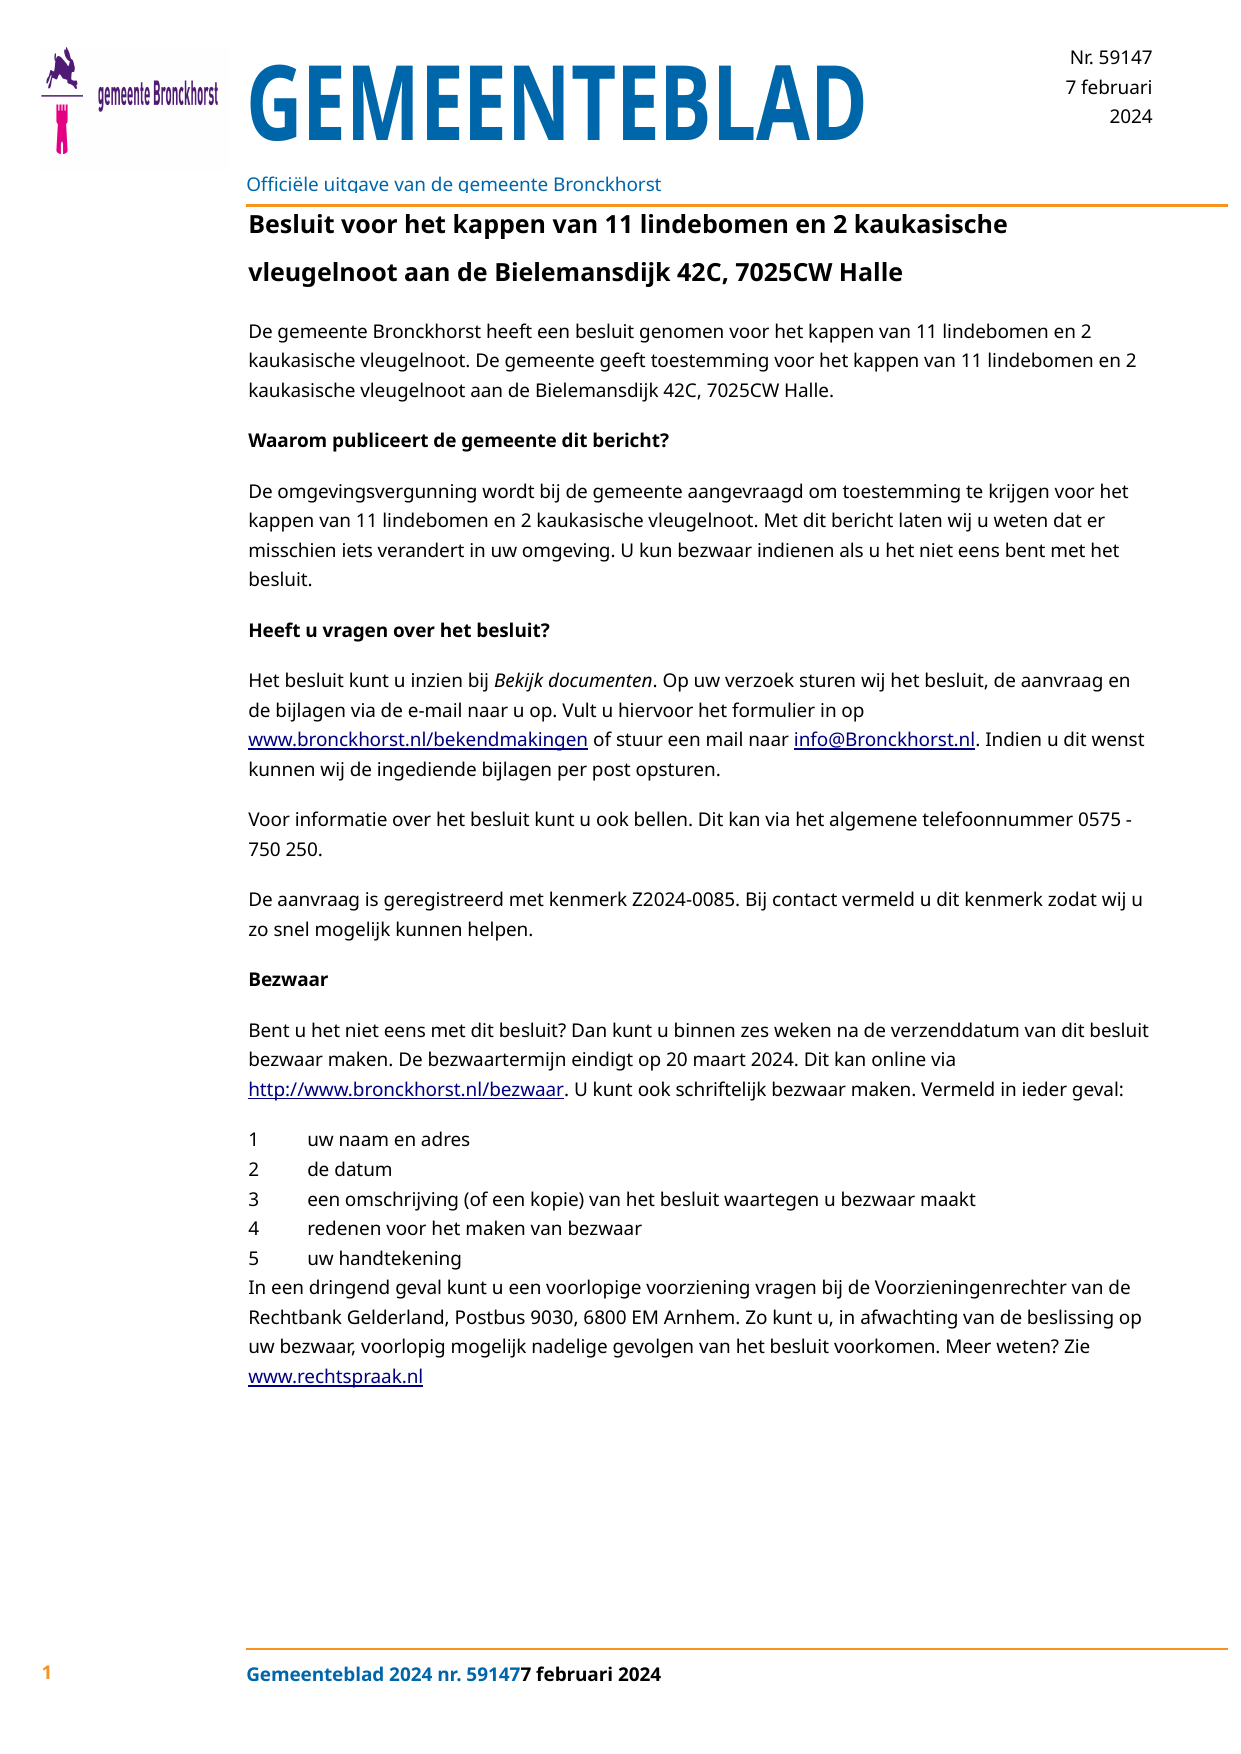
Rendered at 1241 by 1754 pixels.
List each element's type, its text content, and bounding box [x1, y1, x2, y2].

list uw naam en adres [248, 1127, 1152, 1152]
text Bent u het niet eens met dit besluit? Dan kunt u binnen zes weken na de verzenddatum van dit besluit bezwaar maken. De bezwaartermijn eindigt op 20 maart 2024. Dit kan online via http://www.bronckhorst.nl/bezwaar. U kunt ook schriftelijk bezwaar maken. Vermeld in ieder geval: [248, 1017, 1152, 1102]
text Het besluit kunt u inzien bij Bekijk documenten. Op uw verzoek sturen wij het besluit, de aanvraag en de bijlagen via de e-mail naar u op. Vult u hiervoor het formulier in op www.bronckhorst.nl/bekendmakingen of stuur een mail naar info@Bronckhorst.nl. Indien u dit wenst kunnen wij de ingediende bijlagen per post opsturen. [248, 667, 1152, 782]
text Waarom publiceert de gemeente dit bericht? [248, 427, 1152, 453]
text Besluit voor het kappen van 11 lindebomen en 2 kaukasische vleugelnoot aan de Bielemansdijk 42C, 7025CW Halle [248, 207, 1152, 288]
text De gemeente Bronckhorst heeft een besluit genomen voor het kappen van 11 lindebomen en 2 kaukasische vleugelnoot. De gemeente geeft toestemming voor het kappen van 11 lindebomen en 2 kaukasische vleugelnoot aan de Bielemansdijk 42C, 7025CW Halle. [248, 318, 1152, 403]
list uw handtekening [248, 1245, 1152, 1271]
picture [41, 47, 231, 172]
text De aanvraag is geregistreerd met kenmerk Z2024-0085. Bij contact vermeld u dit kenmerk zodat wij u zo snel mogelijk kunnen helpen. [248, 887, 1152, 942]
text Voor informatie over het besluit kunt u ook bellen. Dit kan via het algemene telefoonnummer 0575 - 750 250. [248, 807, 1152, 862]
list de datum [248, 1156, 1152, 1182]
text Bezwaar [248, 967, 1152, 992]
text In een dringend geval kunt u een voorlopige voorziening vragen bij de Voorzieningenrechter van de Rechtbank Gelderland, Postbus 9030, 6800 EM Arnhem. Zo kunt u, in afwachting van de beslissing op uw bezwaar, voorlopig mogelijk nadelige gevolgen van het besluit voorkomen. Meer weten? Zie www.rechtspraak.nl [248, 1274, 1152, 1389]
list redenen voor het maken van bezwaar [248, 1215, 1152, 1241]
list een omschrijving (of een kopie) van het besluit waartegen u bezwaar maakt [248, 1186, 1152, 1212]
text Heeft u vragen over het besluit? [248, 617, 1152, 643]
text De omgevingsvergunning wordt bij de gemeente aangevraagd om toestemming te krijgen voor het kappen van 11 lindebomen en 2 kaukasische vleugelnoot. Met dit bericht laten wij u weten dat er misschien iets verandert in uw omgeving. U kun bezwaar indienen als u het niet eens bent met het besluit. [248, 478, 1152, 592]
